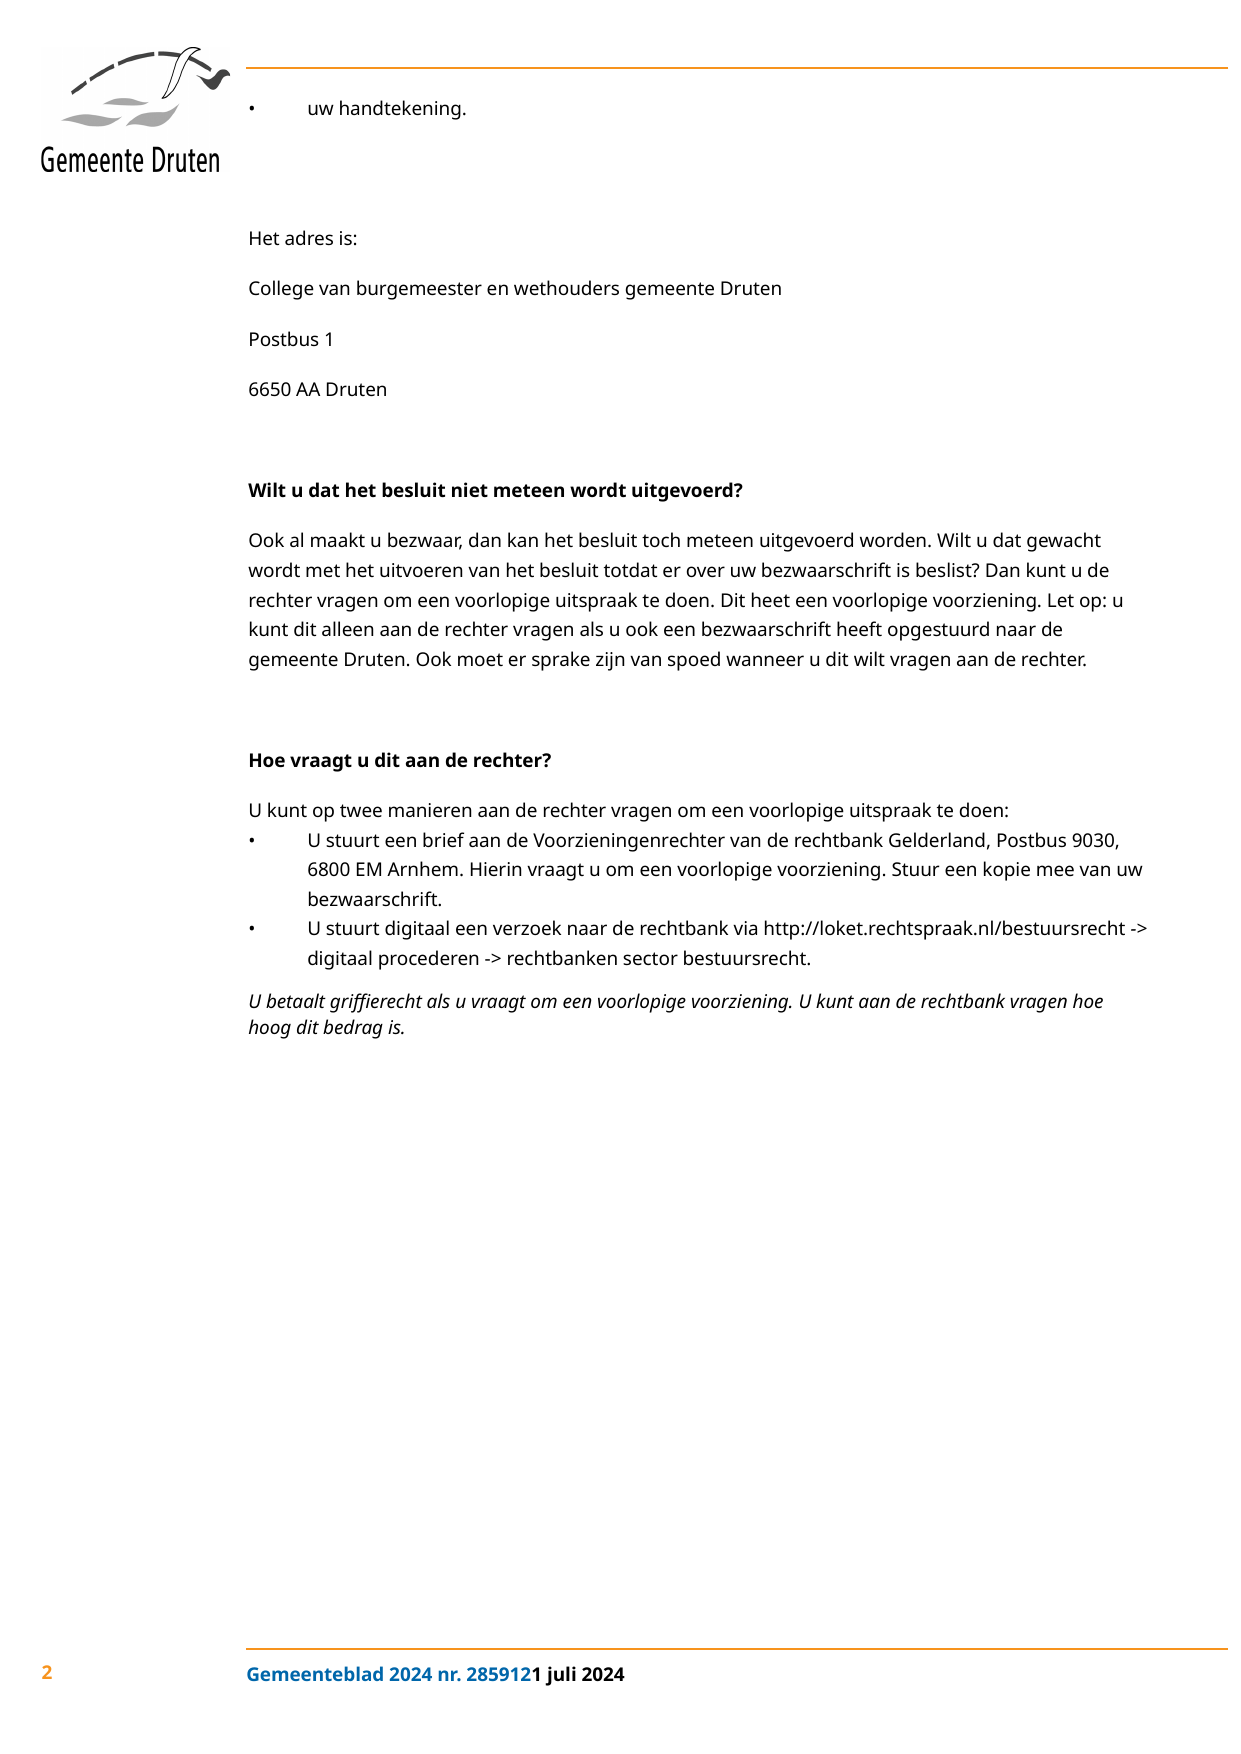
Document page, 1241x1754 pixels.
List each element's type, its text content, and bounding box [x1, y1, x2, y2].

text 6650 AA Druten [248, 376, 1152, 402]
text Hoe vraagt u dit aan de rechter? [248, 747, 1152, 773]
list uw handtekening. [248, 95, 1152, 121]
text Wilt u dat het besluit niet meteen wordt uitgevoerd? [248, 477, 1152, 503]
text Het adres is: [248, 225, 1152, 251]
list U stuurt een brief aan de Voorzieningenrechter van de rechtbank Gelderland, Postbus 9030, 6800 EM Arnhem. Hierin vraagt u om een voorlopige voorziening. Stuur een kopie mee van uw bezwaarschrift. [248, 827, 1152, 912]
picture [41, 47, 231, 172]
text U betaalt griffierecht als u vraagt om een voorlopige voorziening. U kunt aan de rechtbank vragen hoe hoog dit bedrag is. [248, 988, 1152, 1040]
text Ook al maakt u bezwaar, dan kan het besluit toch meteen uitgevoerd worden. Wilt u dat gewacht wordt met het uitvoeren van het besluit totdat er over uw bezwaarschrift is beslist? Dan kunt u de rechter vragen om een voorlopige uitspraak te doen. Dit heet een voorlopige voorziening. Let op: u kunt dit alleen aan de rechter vragen als u ook een bezwaarschrift heeft opgestuurd naar de gemeente Druten. Ook moet er sprake zijn van spoed wanneer u dit wilt vragen aan de rechter. [248, 528, 1152, 672]
list U stuurt digitaal een verzoek naar de rechtbank via http://loket.rechtspraak.nl/bestuursrecht -> digitaal procederen -> rechtbanken sector bestuursrecht. [248, 916, 1152, 971]
text Postbus 1 [248, 326, 1152, 352]
text U kunt op twee manieren aan de rechter vragen om een voorlopige uitspraak te doen: [248, 797, 1152, 823]
text College van burgemeester en wethouders gemeente Druten [248, 276, 1152, 301]
